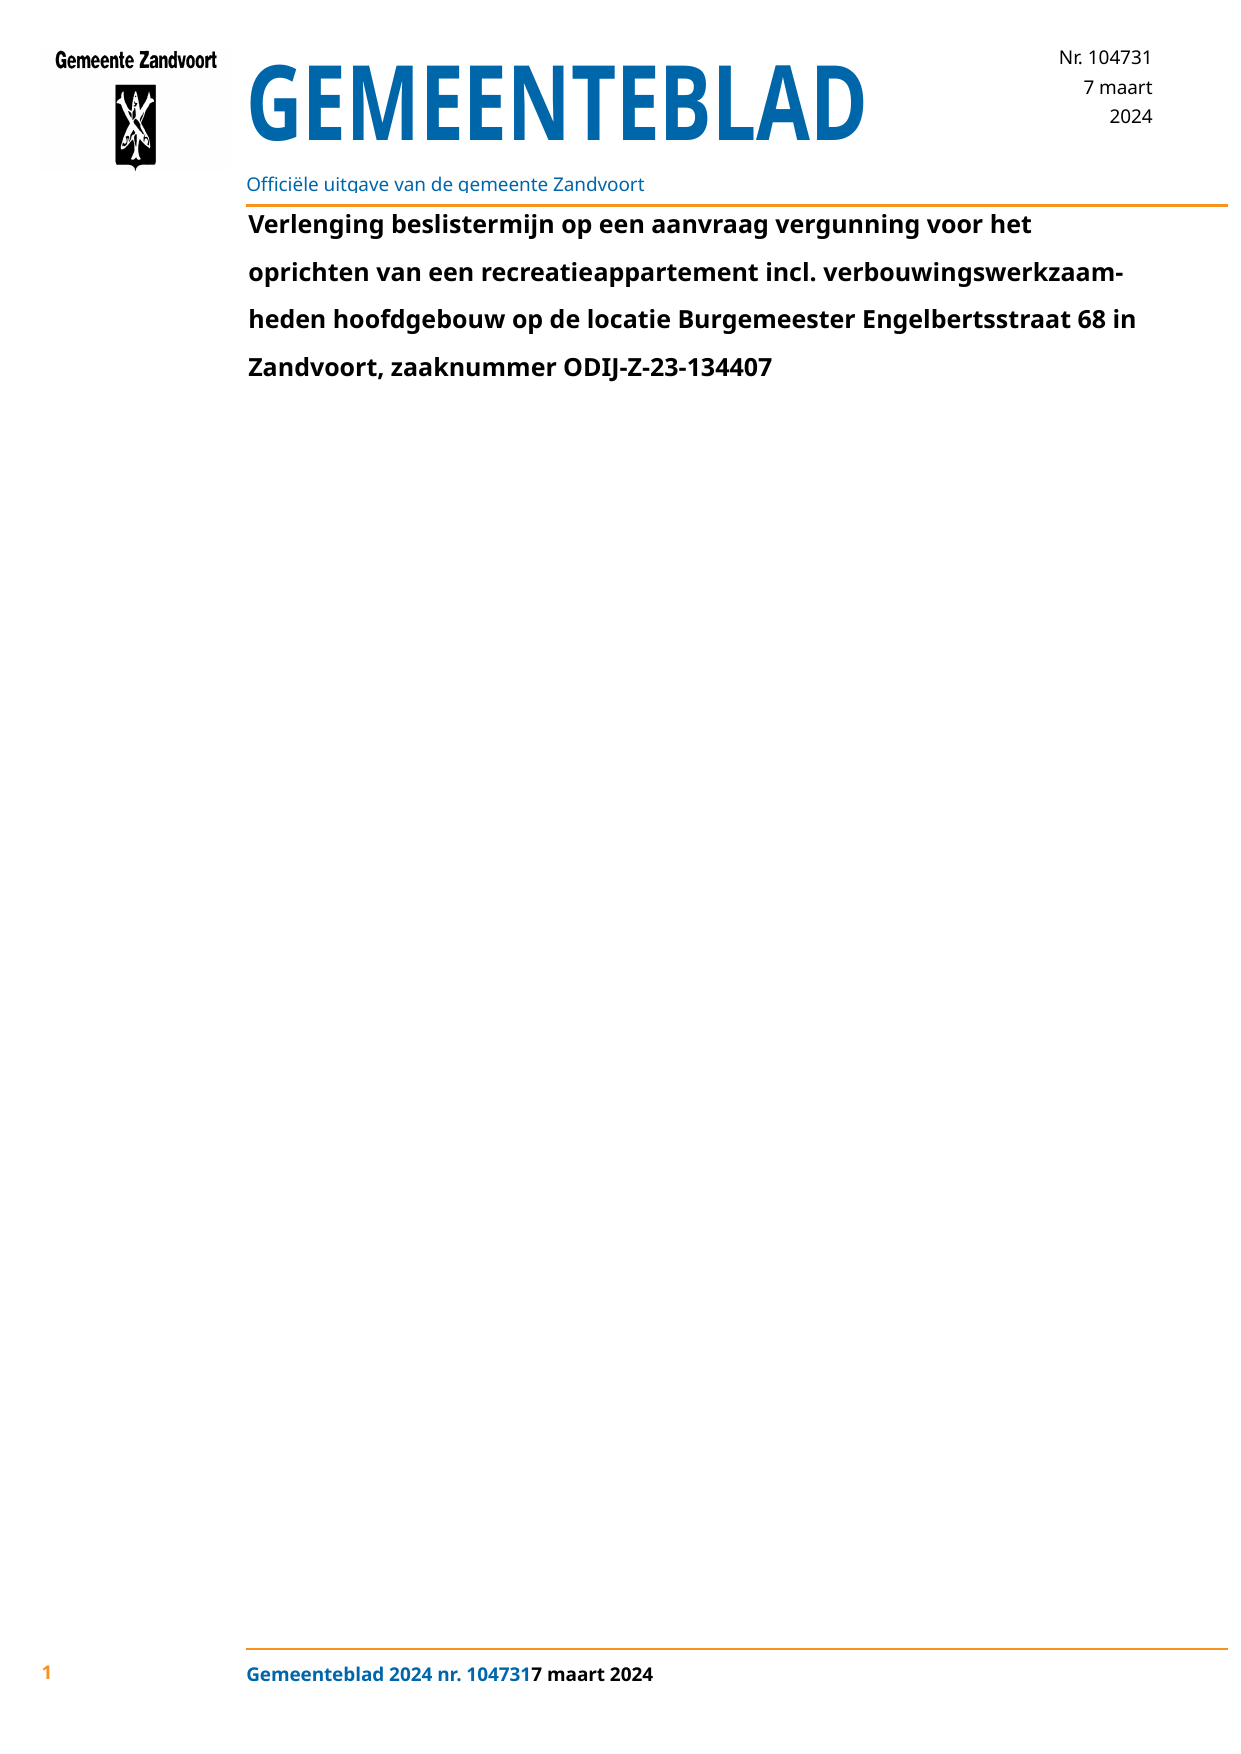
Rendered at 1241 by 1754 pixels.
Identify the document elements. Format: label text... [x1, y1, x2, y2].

text Verlenging beslistermijn op een aanvraag vergunning voor het oprichten van een recreatie­appar­tement incl. verbouwin­gswer­kzaam­heden hoofdgebo­uw op de locatie Burgemeester Engelbertsstraat 68 in Zandvoort, zaaknummer ODIJ-Z-23-134407 [248, 207, 1152, 384]
picture [41, 47, 231, 172]
